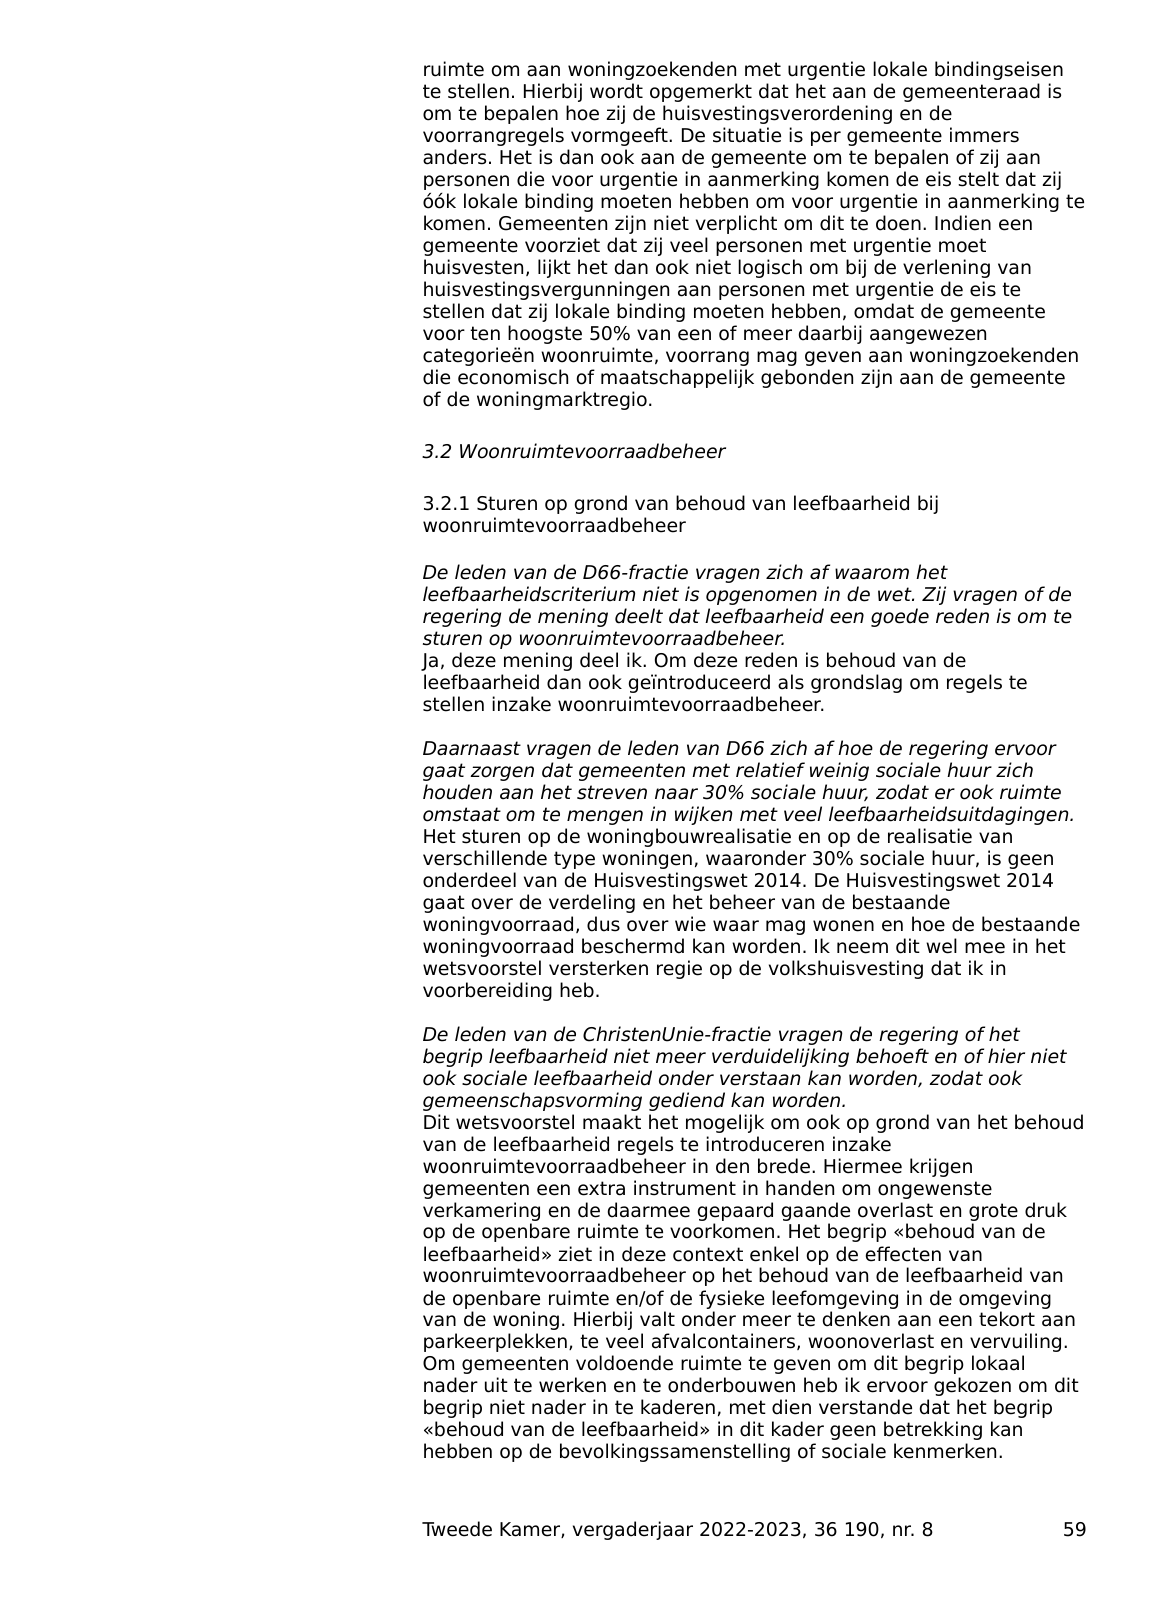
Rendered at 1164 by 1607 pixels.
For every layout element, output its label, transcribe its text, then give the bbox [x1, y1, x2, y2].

subtitle 3.2 Woonruimtevoorraadbeheer [422, 441, 1087, 463]
text Ja, deze mening deel ik. Om deze reden is behoud van de leefbaarheid dan ook geïntroduceerd als grondslag om regels te stellen inzake woonruimtevoorraadbeheer. [422, 649, 1087, 716]
text ruimte om aan woningzoekenden met urgentie lokale bindingseisen te stellen. Hierbij wordt opgemerkt dat het aan de gemeenteraad is om te bepalen hoe zij de huisvestingsverordening en de voorrangregels vormgeeft. De situatie is per gemeente immers anders. Het is dan ook aan de gemeente om te bepalen of zij aan personen die voor urgentie in aanmerking komen de eis stelt dat zij óók lokale binding moeten hebben om voor urgentie in aanmerking te komen. Gemeenten zijn niet verplicht om dit te doen. Indien een gemeente voorziet dat zij veel personen met urgentie moet huisvesten, lijkt het dan ook niet logisch om bij de verlening van huisvestingsvergunningen aan personen met urgentie de eis te stellen dat zij lokale binding moeten hebben, omdat de gemeente voor ten hoogste 50% van een of meer daarbij aangewezen categorieën woonruimte, voorrang mag geven aan woningzoekenden die economisch of maatschappelijk gebonden zijn aan de gemeente of de woningmarktregio. [422, 59, 1087, 411]
text Het sturen op de woningbouwrealisatie en op de realisatie van verschillende type woningen, waaronder 30% sociale huur, is geen onderdeel van de Huisvestingswet 2014. De Huisvestingswet 2014 gaat over de verdeling en het beheer van de bestaande woningvoorraad, dus over wie waar mag wonen en hoe de bestaande woningvoorraad beschermd kan worden. Ik neem dit wel mee in het wetsvoorstel versterken regie op de volkshuisvesting dat ik in voorbereiding heb. [422, 826, 1087, 1001]
text Daarnaast vragen de leden van D66 zich af hoe de regering ervoor gaat zorgen dat gemeenten met relatief weinig sociale huur zich houden aan het streven naar 30% sociale huur, zodat er ook ruimte omstaat om te mengen in wijken met veel leefbaarheidsuitdagingen. [422, 738, 1087, 826]
text De leden van de D66-fractie vragen zich af waarom het leefbaarheidscriterium niet is opgenomen in de wet. Zij vragen of de regering de mening deelt dat leefbaarheid een goede reden is om te sturen op woonruimtevoorraadbeheer. [422, 562, 1087, 649]
text Dit wetsvoorstel maakt het mogelijk om ook op grond van het behoud van de leefbaarheid regels te introduceren inzake woonruimtevoorraadbeheer in den brede. Hiermee krijgen gemeenten een extra instrument in handen om ongewenste verkamering en de daarmee gepaard gaande overlast en grote druk op de openbare ruimte te voorkomen. Het begrip «behoud van de leefbaarheid» ziet in deze context enkel op de effecten van woonruimtevoorraadbeheer op het behoud van de leefbaarheid van de openbare ruimte en/of de fysieke leefomgeving in de omgeving van de woning. Hierbij valt onder meer te denken aan een tekort aan parkeerplekken, te veel afvalcontainers, woonoverlast en vervuiling. Om gemeenten voldoende ruimte te geven om dit begrip lokaal nader uit te werken en te onderbouwen heb ik ervoor gekozen om dit begrip niet nader in te kaderen, met dien verstande dat het begrip «behoud van de leefbaarheid» in dit kader geen betrekking kan hebben op de bevolkingssamenstelling of sociale kenmerken. [422, 1112, 1087, 1463]
subtitle 3.2.1 Sturen op grond van behoud van leefbaarheid bij woonruimtevoorraadbeheer [422, 493, 1087, 537]
text De leden van de ChristenUnie-fractie vragen de regering of het begrip leefbaarheid niet meer verduidelijking behoeft en of hier niet ook sociale leefbaarheid onder verstaan kan worden, zodat ook gemeenschapsvorming gediend kan worden. [422, 1024, 1087, 1112]
